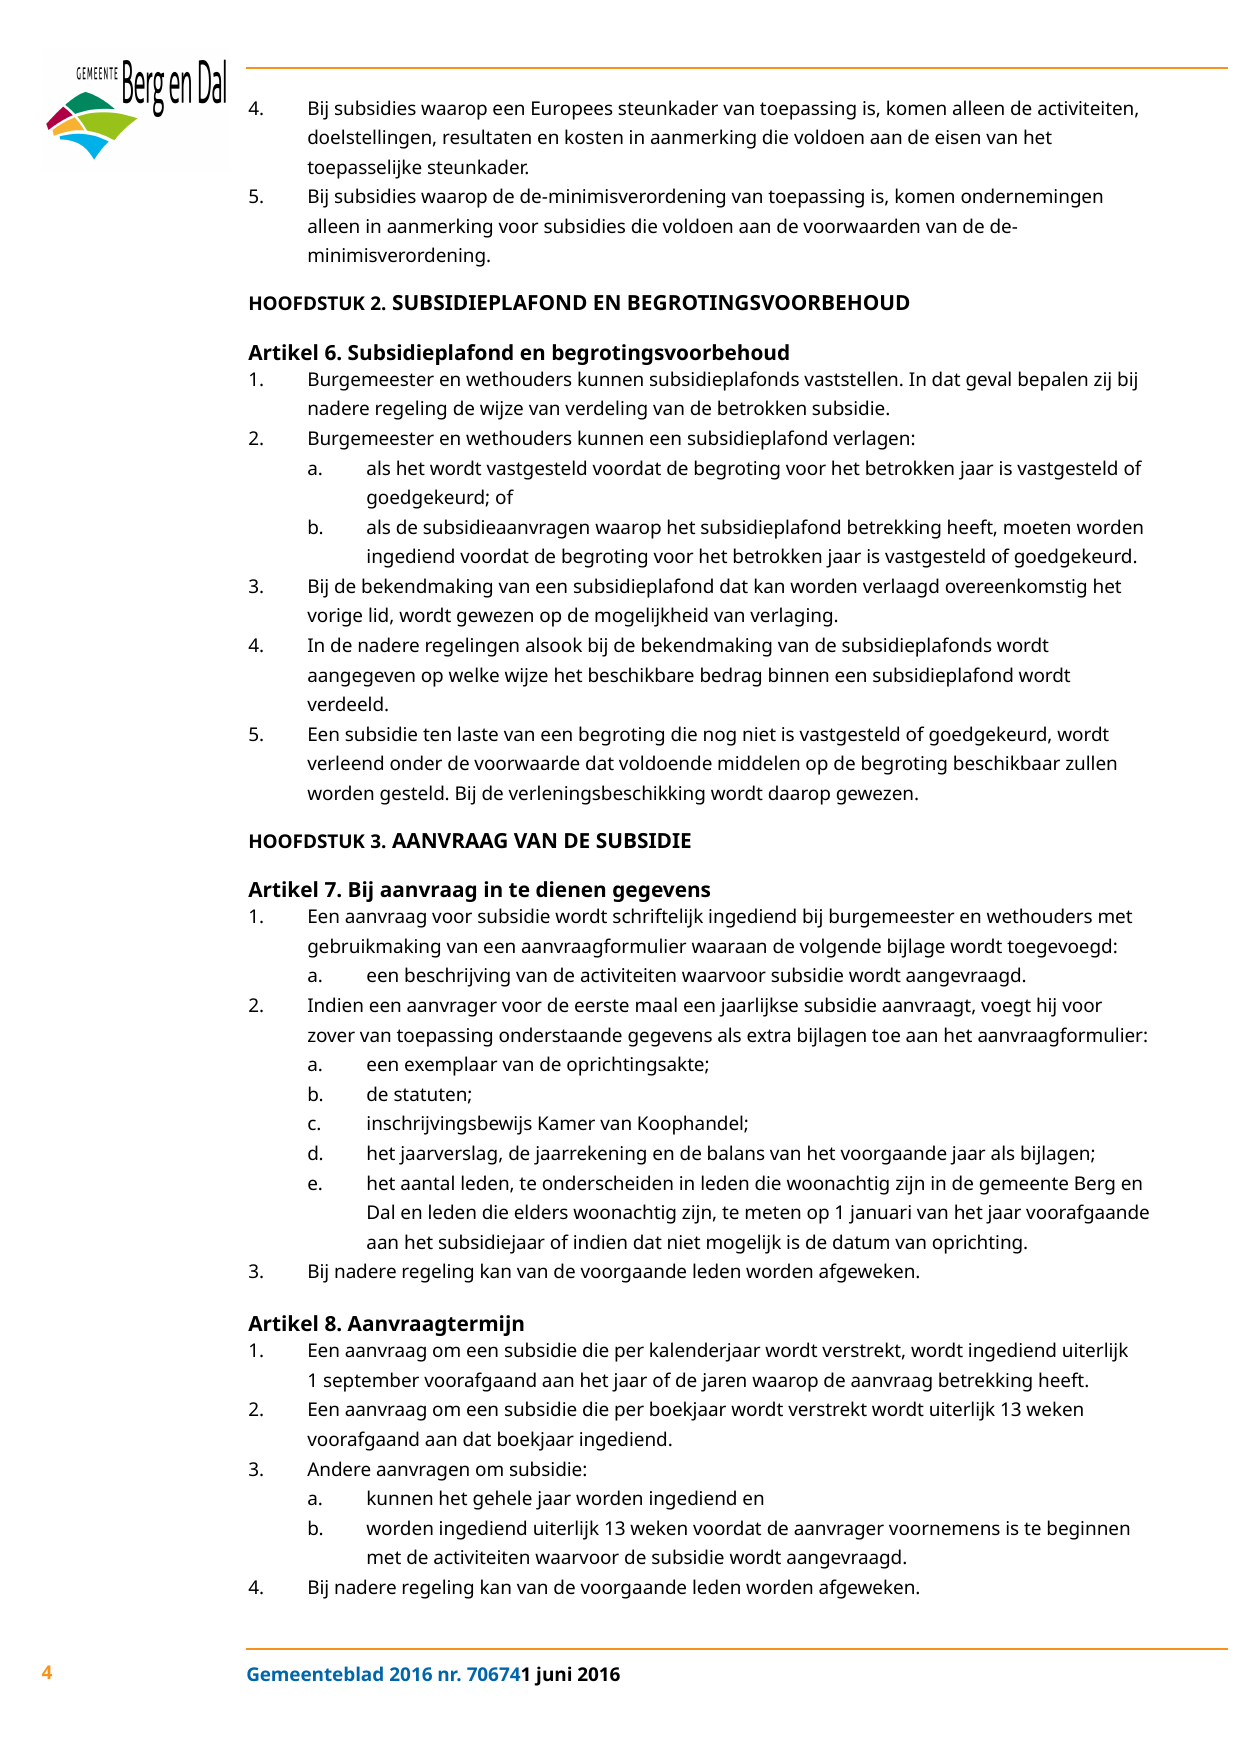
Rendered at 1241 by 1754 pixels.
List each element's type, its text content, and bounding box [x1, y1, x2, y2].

list Andere aanvragen om subsidie: [248, 1456, 1152, 1481]
list Een aanvraag om een subsidie die per kalenderjaar wordt verstrekt, wordt ingediend uiterlijk 1 september voorafgaand aan het jaar of de jaren waarop de aanvraag betrekking heeft. [248, 1337, 1152, 1393]
list kunnen het gehele jaar worden ingediend en [307, 1485, 1152, 1511]
picture [41, 47, 231, 172]
list Burgemeester en wethouders kunnen subsidieplafonds vaststellen. In dat geval bepalen zij bij nadere regeling de wijze van verdeling van de betrokken subsidie. [248, 366, 1152, 421]
list als de subsidieaanvragen waarop het subsidieplafond betrekking heeft, moeten worden ingediend voordat de begroting voor het betrokken jaar is vastgesteld of goedgekeurd. [307, 514, 1152, 569]
text Artikel 7. Bij aanvraag in te dienen gegevens [248, 875, 1152, 903]
list een exemplaar van de oprichtingsakte; [307, 1051, 1152, 1077]
list In de nadere regelingen alsook bij de bekendmaking van de subsidieplafonds wordt aangegeven op welke wijze het beschikbare bedrag binnen een subsidieplafond wordt verdeeld. [248, 632, 1152, 717]
text HOOFDSTUK 3. AANVRAAG VAN DE SUBSIDIE [248, 826, 1152, 854]
list Bij nadere regeling kan van de voorgaande leden worden afgeweken. [248, 1574, 1152, 1600]
list Bij de bekendmaking van een subsidieplafond dat kan worden verlaagd overeenkomstig het vorige lid, wordt gewezen op de mogelijkheid van verlaging. [248, 573, 1152, 628]
text Artikel 6. Subsidieplafond en begrotingsvoorbehoud [248, 338, 1152, 366]
list Bij subsidies waarop de de-minimisverordening van toepassing is, komen ondernemingen alleen in aanmerking voor subsidies die voldoen aan de voorwaarden van de de-minimisverordening. [248, 183, 1152, 268]
list Een aanvraag om een subsidie die per boekjaar wordt verstrekt wordt uiterlijk 13 weken voorafgaand aan dat boekjaar ingediend. [248, 1397, 1152, 1452]
text Artikel 8. Aanvraagtermijn [248, 1309, 1152, 1337]
list Burgemeester en wethouders kunnen een subsidieplafond verlagen: [248, 425, 1152, 451]
list worden ingediend uiterlijk 13 weken voordat de aanvrager voornemens is te beginnen met de activiteiten waarvoor de subsidie wordt aangevraagd. [307, 1515, 1152, 1570]
list Bij nadere regeling kan van de voorgaande leden worden afgeweken. [248, 1258, 1152, 1284]
list een beschrijving van de activiteiten waarvoor subsidie wordt aangevraagd. [307, 963, 1152, 988]
list Bij subsidies waarop een Europees steunkader van toepassing is, komen alleen de activiteiten, doelstellingen, resultaten en kosten in aanmerking die voldoen aan de eisen van het toepasselijke steunkader. [248, 95, 1152, 180]
list de statuten; [307, 1081, 1152, 1107]
list het aantal leden, te onderscheiden in leden die woonachtig zijn in de gemeente Berg en Dal en leden die elders woonachtig zijn, te meten op 1 januari van het jaar voorafgaande aan het subsidiejaar of indien dat niet mogelijk is de datum van oprichting. [307, 1170, 1152, 1255]
list het jaarverslag, de jaarrekening en de balans van het voorgaande jaar als bijlagen; [307, 1140, 1152, 1166]
list Een subsidie ten laste van een begroting die nog niet is vastgesteld of goedgekeurd, wordt verleend onder de voorwaarde dat voldoende middelen op de begroting beschikbaar zullen worden gesteld. Bij de verleningsbeschikking wordt daarop gewezen. [248, 721, 1152, 806]
text HOOFDSTUK 2. SUBSIDIEPLAFOND EN BEGROTINGSVOORBEHOUD [248, 288, 1152, 317]
list Indien een aanvrager voor de eerste maal een jaarlijkse subsidie aanvraagt, voegt hij voor zover van toepassing onderstaande gegevens als extra bijlagen toe aan het aanvraagformulier: [248, 992, 1152, 1048]
list inschrijvingsbewijs Kamer van Koophandel; [307, 1111, 1152, 1136]
list Een aanvraag voor subsidie wordt schriftelijk ingediend bij burgemeester en wethouders met gebruikmaking van een aanvraagformulier waaraan de volgende bijlage wordt toegevoegd: [248, 903, 1152, 959]
list als het wordt vastgesteld voordat de begroting voor het betrokken jaar is vastgesteld of goedgekeurd; of [307, 455, 1152, 510]
